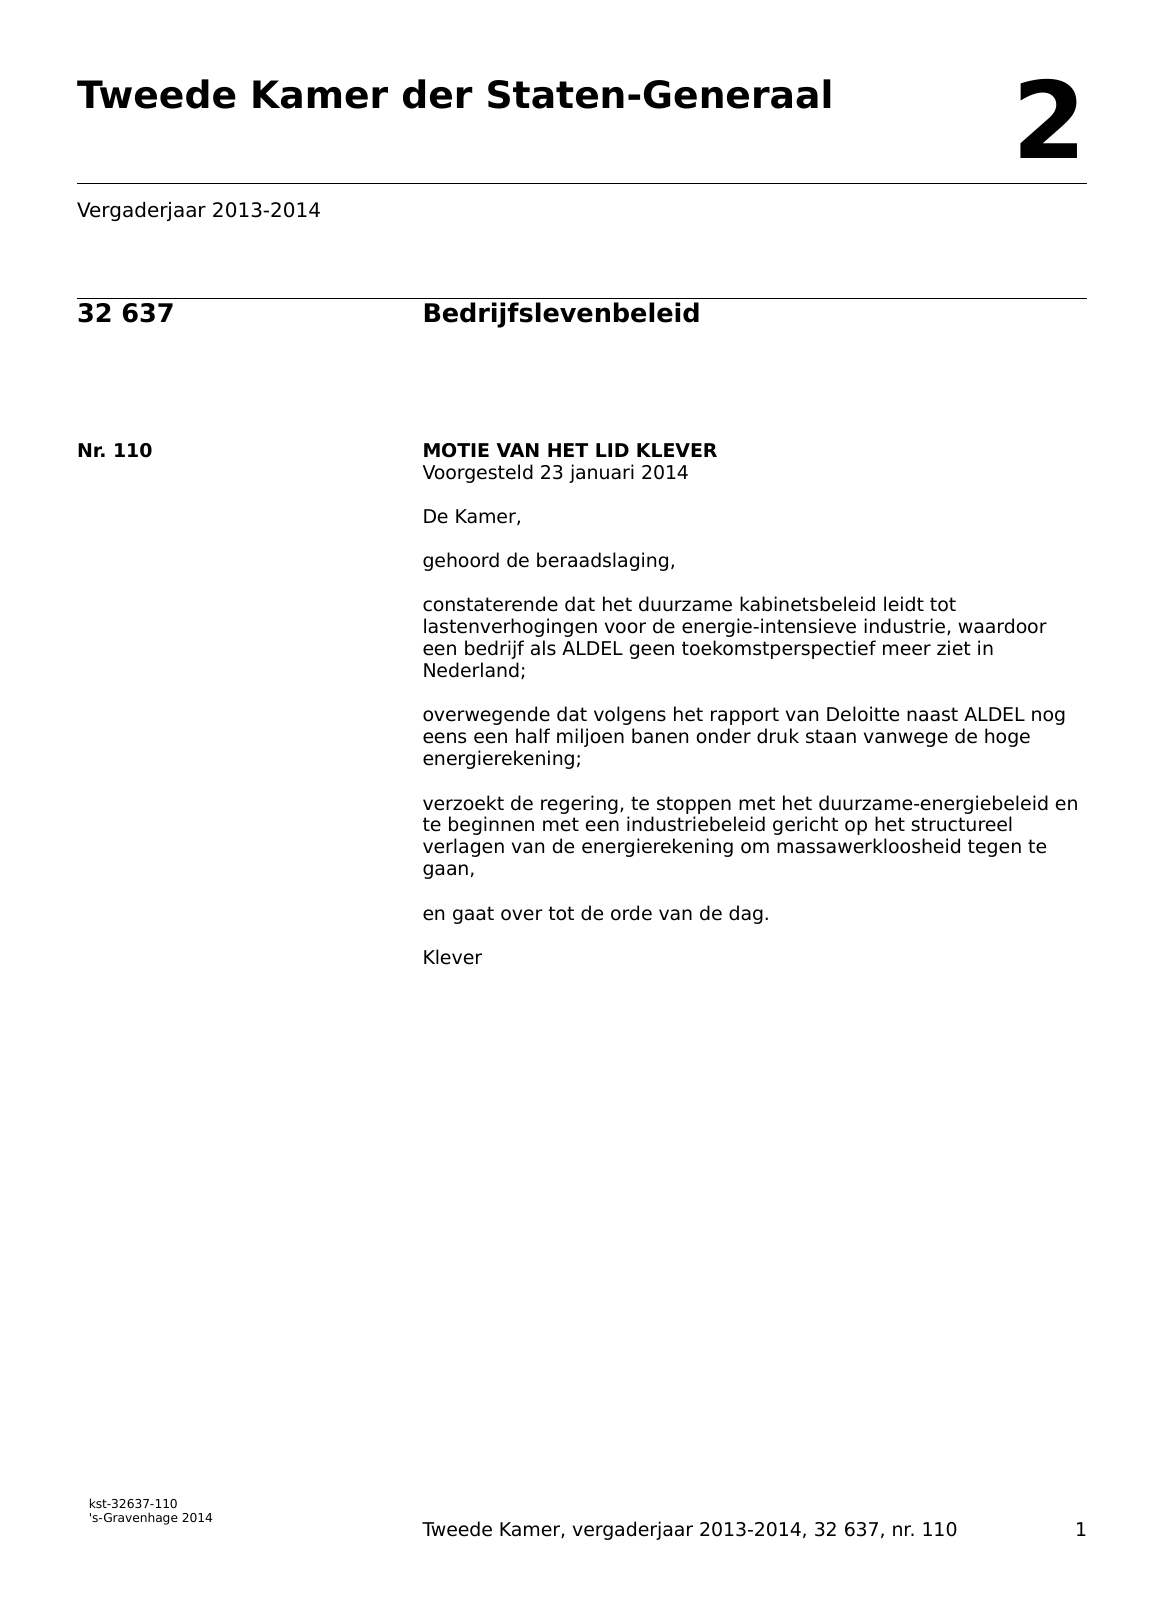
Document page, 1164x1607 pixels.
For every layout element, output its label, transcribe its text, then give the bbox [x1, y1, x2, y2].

subtitle 32 637 Bedrijfslevenbeleid [77, 299, 1087, 329]
text constaterende dat het duurzame kabinetsbeleid leidt tot lastenverhogingen voor de energie-intensieve industrie, waardoor een bedrijf als ALDEL geen toekomstperspectief meer ziet in Nederland; [422, 594, 1087, 682]
text kst-32637-110 [88, 1497, 323, 1511]
table_cell Vergaderjaar 2013-2014 [77, 184, 1087, 298]
text Voorgesteld 23 januari 2014 [422, 462, 1087, 484]
table_header Tweede Kamer der Staten-Generaal [77, 59, 886, 183]
text De Kamer, [422, 506, 1087, 528]
text overwegende dat volgens het rapport van Deloitte naast ALDEL nog eens een half miljoen banen onder druk staan vanwege de hoge energierekening; [422, 704, 1087, 770]
text en gaat over tot de orde van de dag. [422, 902, 1087, 924]
text verzoekt de regering, te stoppen met het duurzame-energiebeleid en te beginnen met een industriebeleid gericht op het structureel verlagen van de energierekening om massawerkloosheid tegen te gaan, [422, 792, 1087, 880]
text Klever [422, 947, 1087, 969]
text 's-Gravenhage 2014 [88, 1511, 323, 1525]
table_header 2 [886, 59, 1087, 183]
text gehoord de beraadslaging, [422, 550, 1087, 572]
subtitle Nr. 110 MOTIE VAN HET LID KLEVER [77, 440, 1087, 462]
